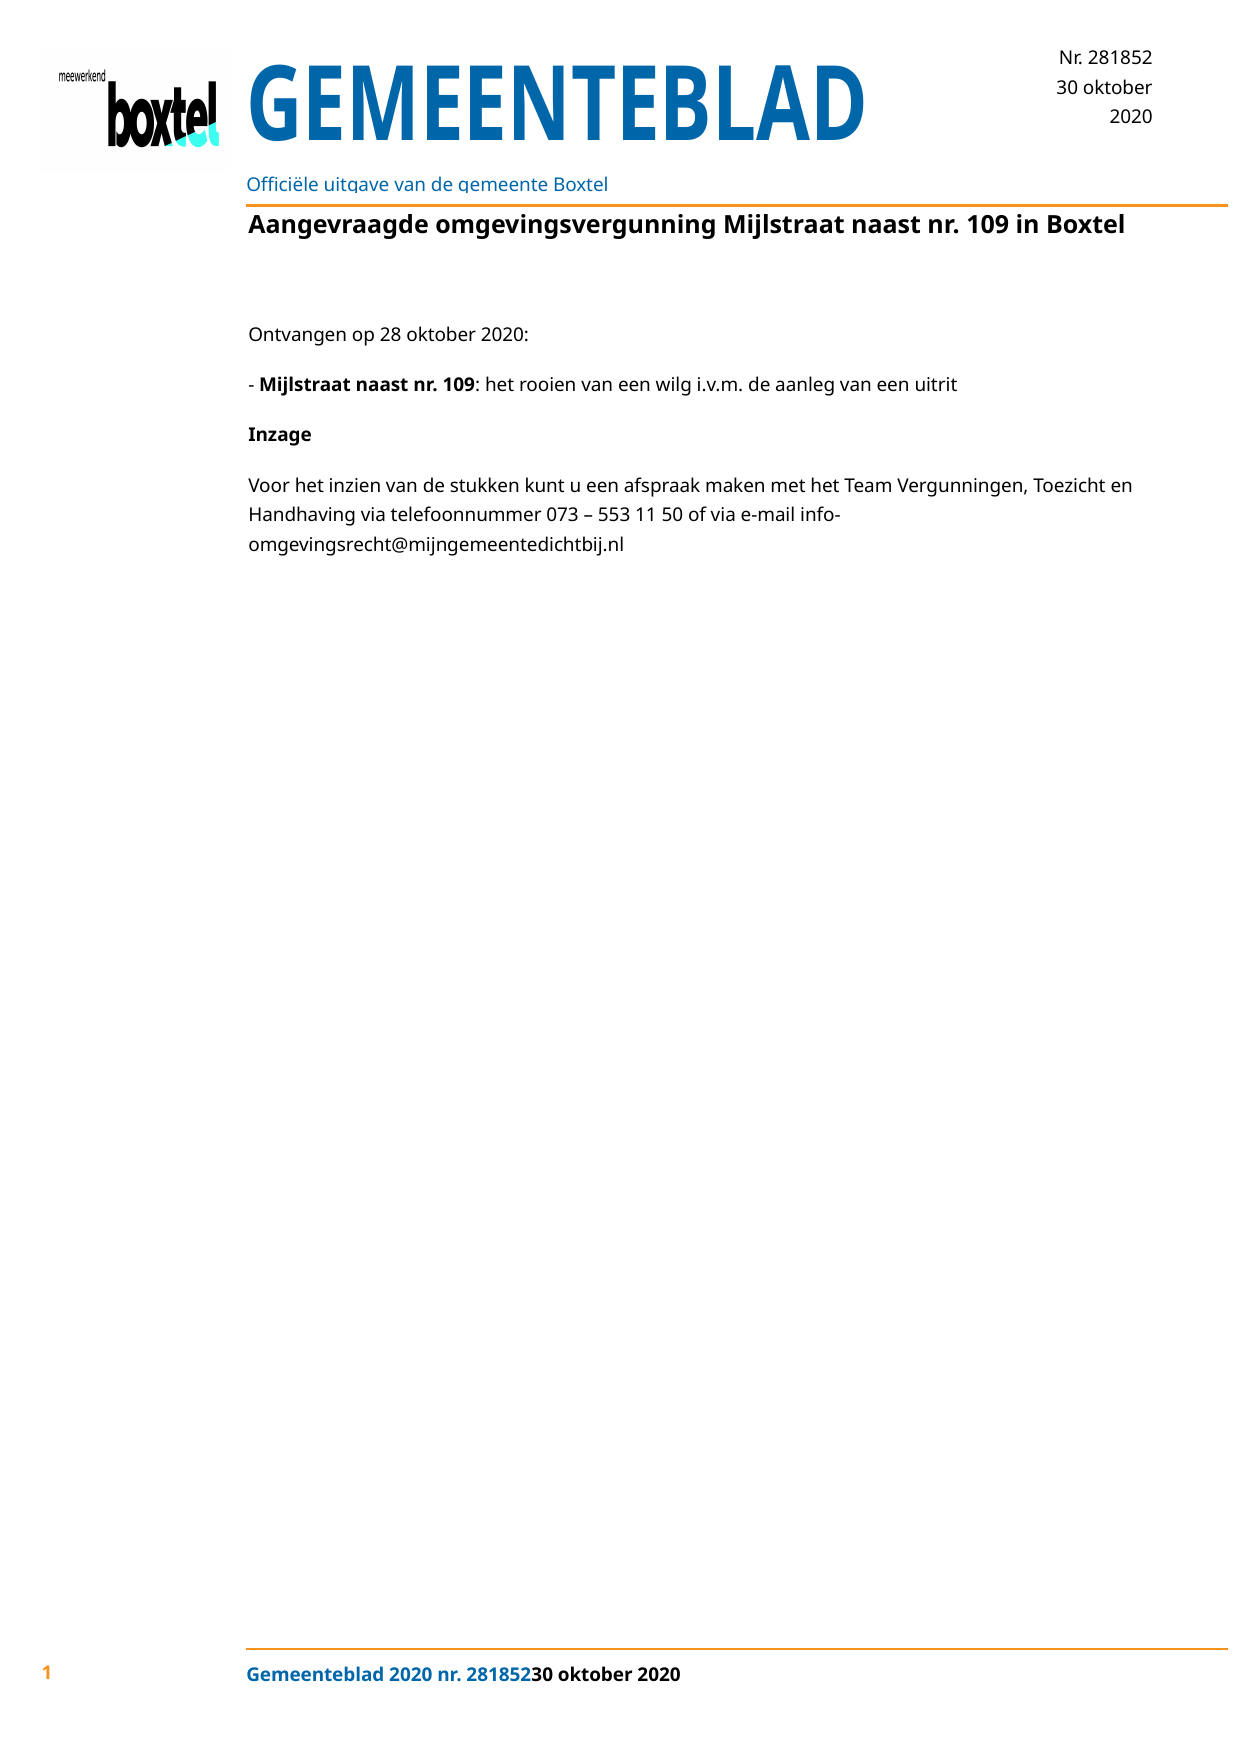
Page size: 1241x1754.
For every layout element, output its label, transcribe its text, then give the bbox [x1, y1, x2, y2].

picture [41, 47, 231, 172]
text Voor het inzien van de stukken kunt u een afspraak maken met het Team Vergunningen, Toezicht en Handhaving via telefoonnummer 073 – 553 11 50 of via e-mail info-omgevingsrecht@mijngemeentedichtbij.nl [248, 472, 1152, 557]
text Inzage [248, 422, 1152, 447]
text Aangevraagde omgevingsvergunning Mijlstraat naast nr. 109 in Boxtel [248, 207, 1152, 241]
text Ontvangen op 28 oktober 2020: [248, 321, 1152, 346]
text - Mijlstraat naast nr. 109: het rooien van een wilg i.v.m. de aanleg van een uitrit [248, 371, 1152, 397]
